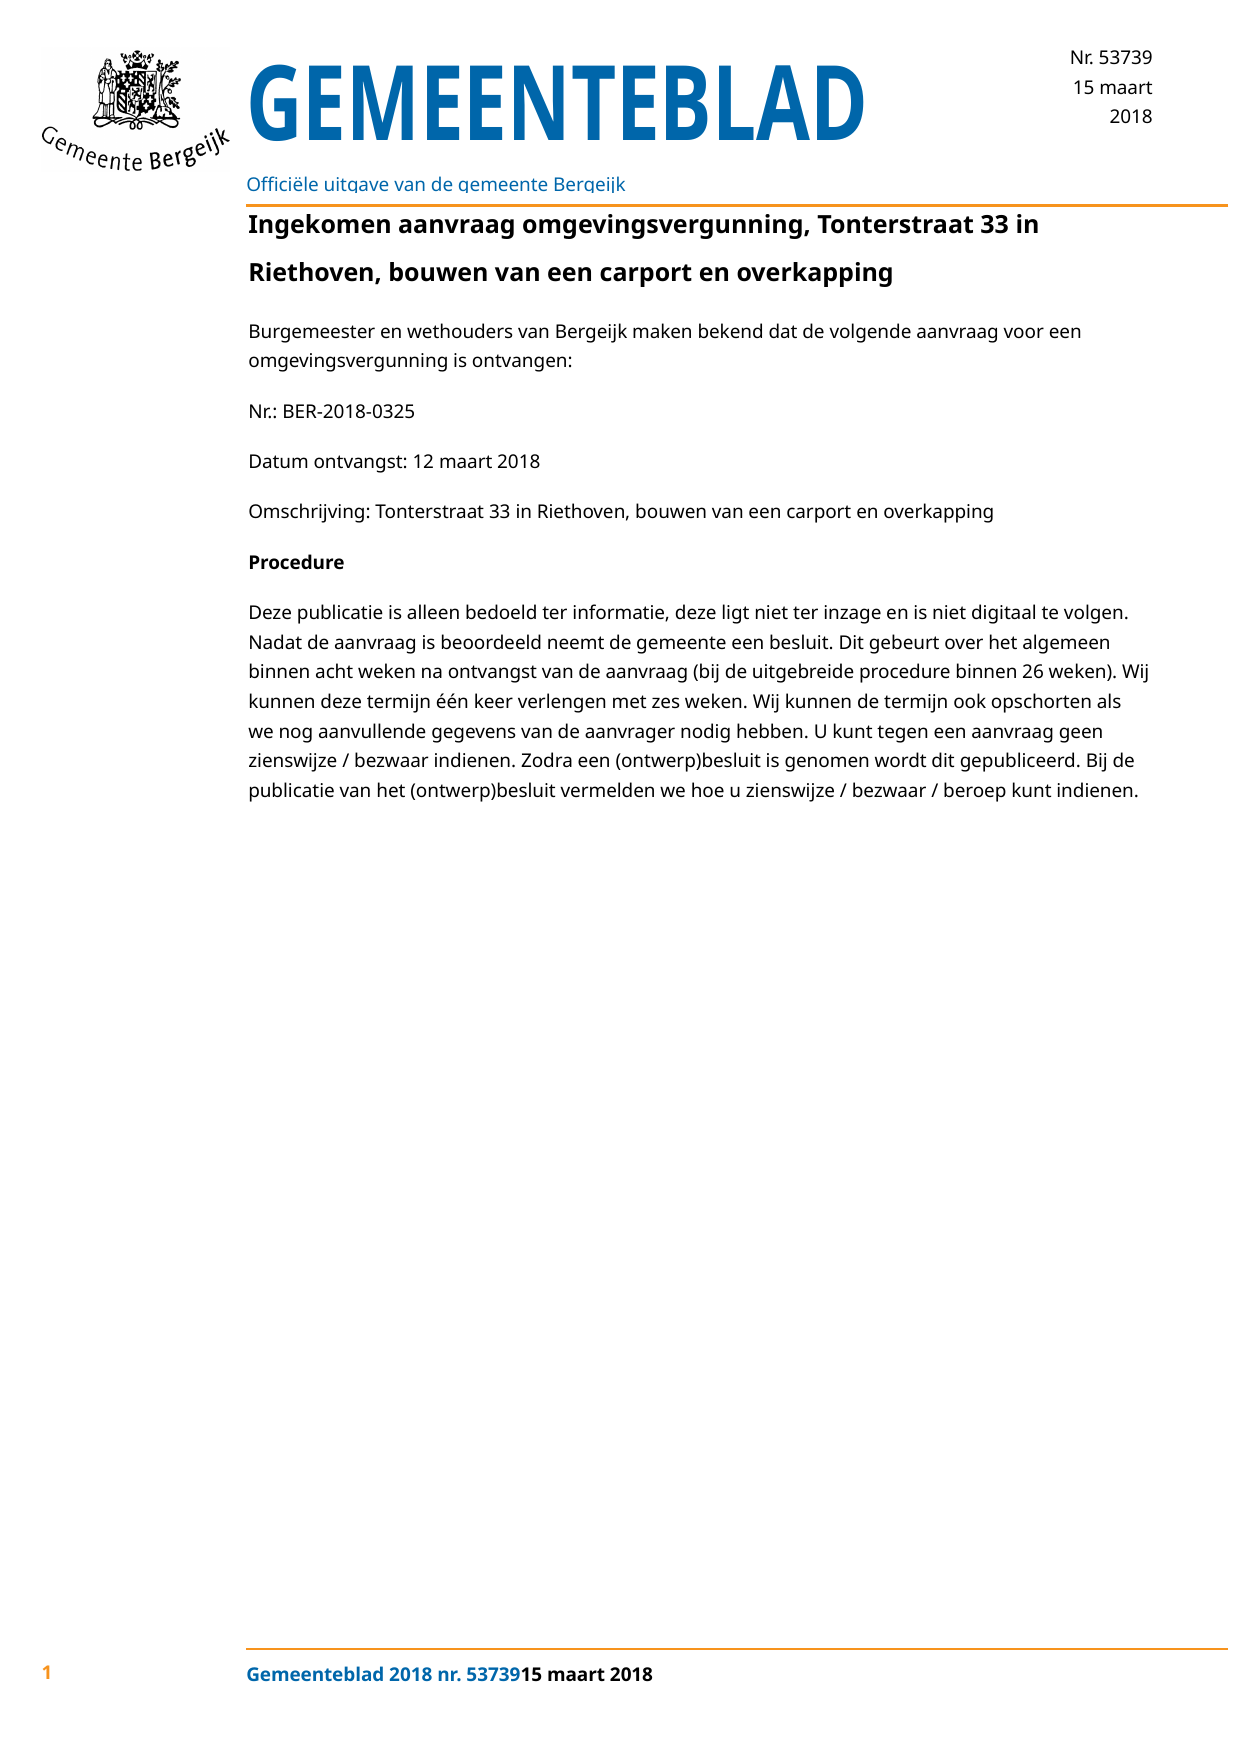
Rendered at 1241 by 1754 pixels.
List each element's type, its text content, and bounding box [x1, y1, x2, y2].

text Datum ontvangst: 12 maart 2018 [248, 448, 1152, 474]
picture [41, 47, 231, 172]
text Burgemeester en wethouders van Bergeijk maken bekend dat de volgende aanvraag voor een omgevingsvergunning is ontvangen: [248, 318, 1152, 373]
text Nr.: BER-2018-0325 [248, 398, 1152, 424]
text Procedure [248, 549, 1152, 575]
text Omschrijving: Tonterstraat 33 in Riethoven, bouwen van een carport en overkapping [248, 499, 1152, 524]
text Deze publicatie is alleen bedoeld ter informatie, deze ligt niet ter inzage en is niet digitaal te volgen. Nadat de aanvraag is beoordeeld neemt de gemeente een besluit. Dit gebeurt over het algemeen binnen acht weken na ontvangst van de aanvraag (bij de uitgebreide procedure binnen 26 weken). Wij kunnen deze termijn één keer verlengen met zes weken. Wij kunnen de termijn ook opschorten als we nog aanvullende gegevens van de aanvrager nodig hebben. U kunt tegen een aanvraag geen zienswijze / bezwaar indienen. Zodra een (ontwerp)besluit is genomen wordt dit gepubliceerd. Bij de publicatie van het (ontwerp)besluit vermelden we hoe u zienswijze / bezwaar / beroep kunt indienen. [248, 599, 1152, 803]
text Ingekomen aanvraag omgevingsvergunning, Tonterstraat 33 in Riethoven, bouwen van een carport en overkapping [248, 207, 1152, 288]
